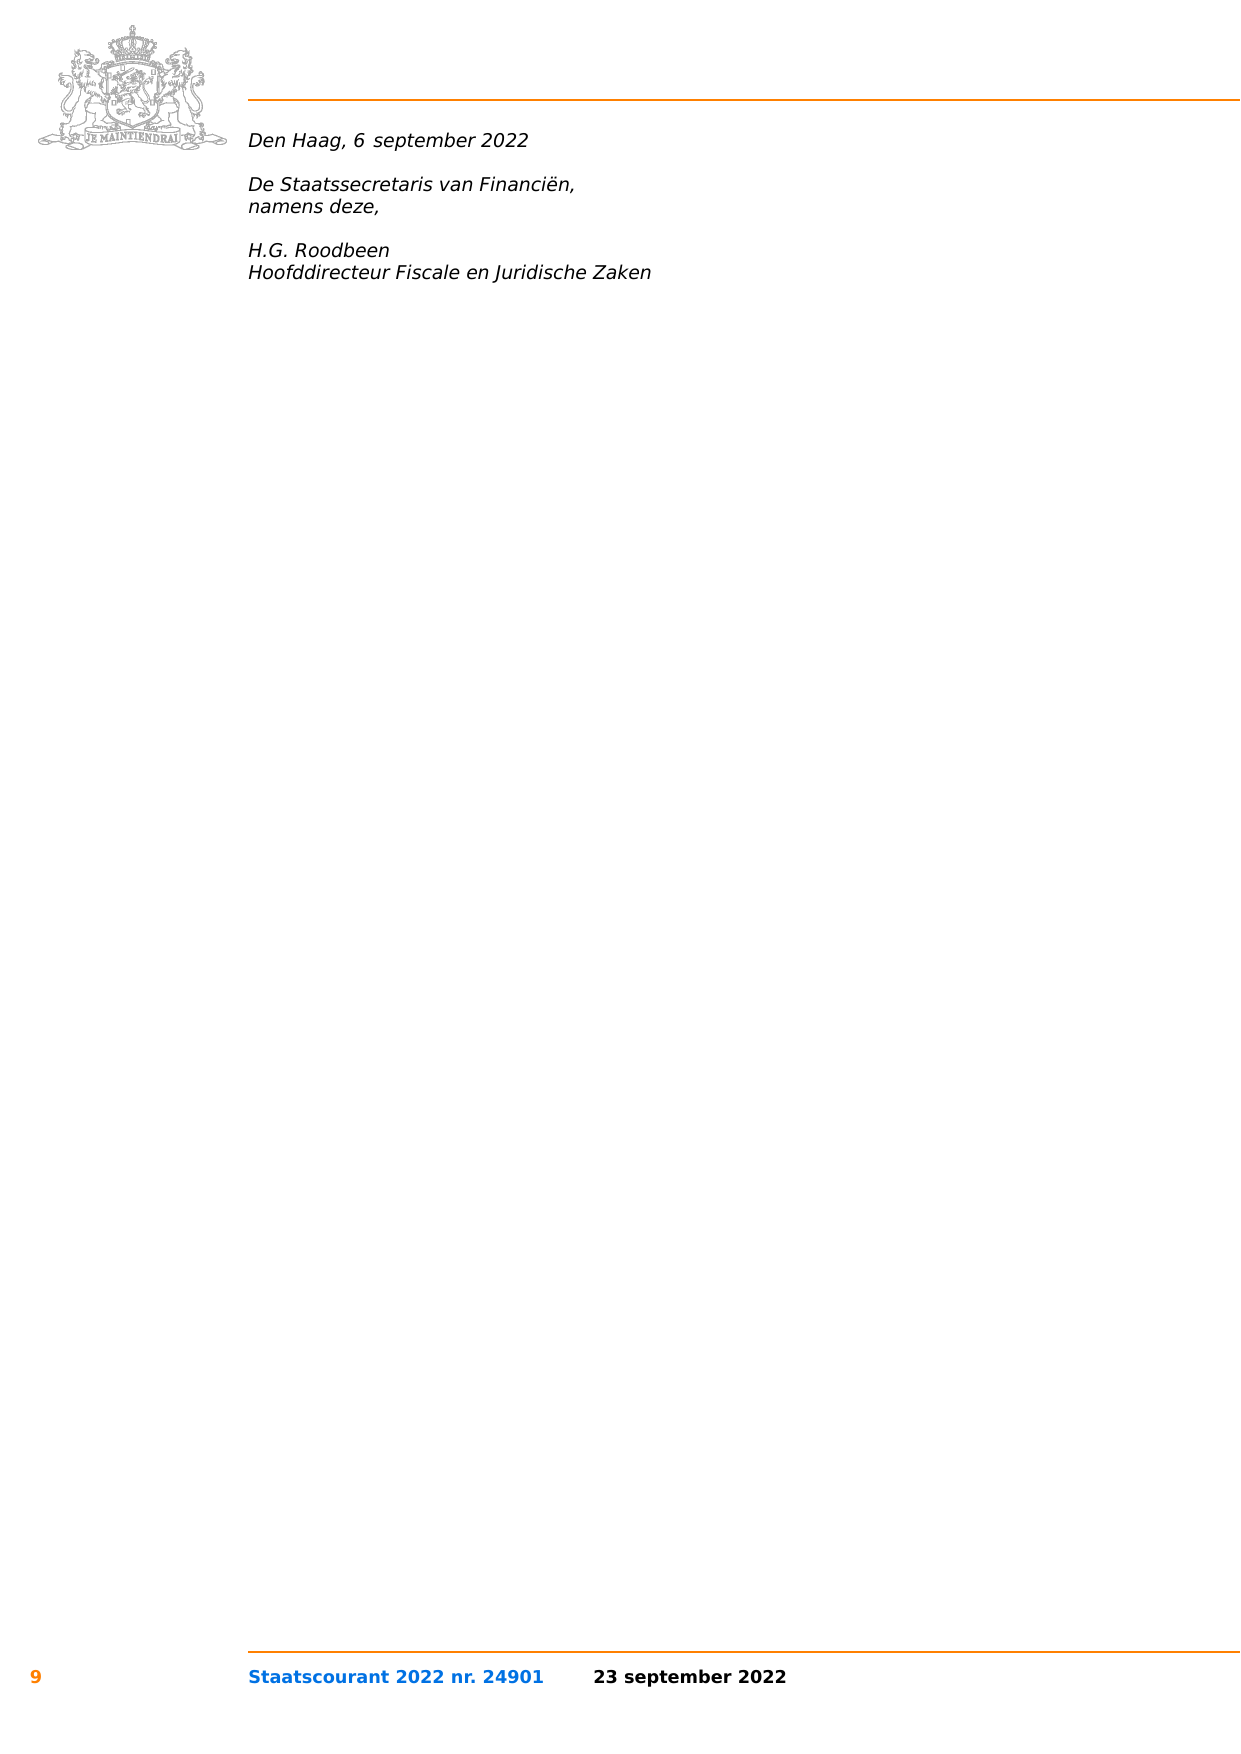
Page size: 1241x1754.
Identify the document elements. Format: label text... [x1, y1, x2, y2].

text Den Haag, 6 september 2022 [248, 130, 1163, 152]
picture [38, 25, 227, 150]
text De Staatssecretaris van Financiën, namens deze, H.G. Roodbeen Hoofddirecteur Fiscale en Juridische Zaken [248, 174, 1163, 284]
